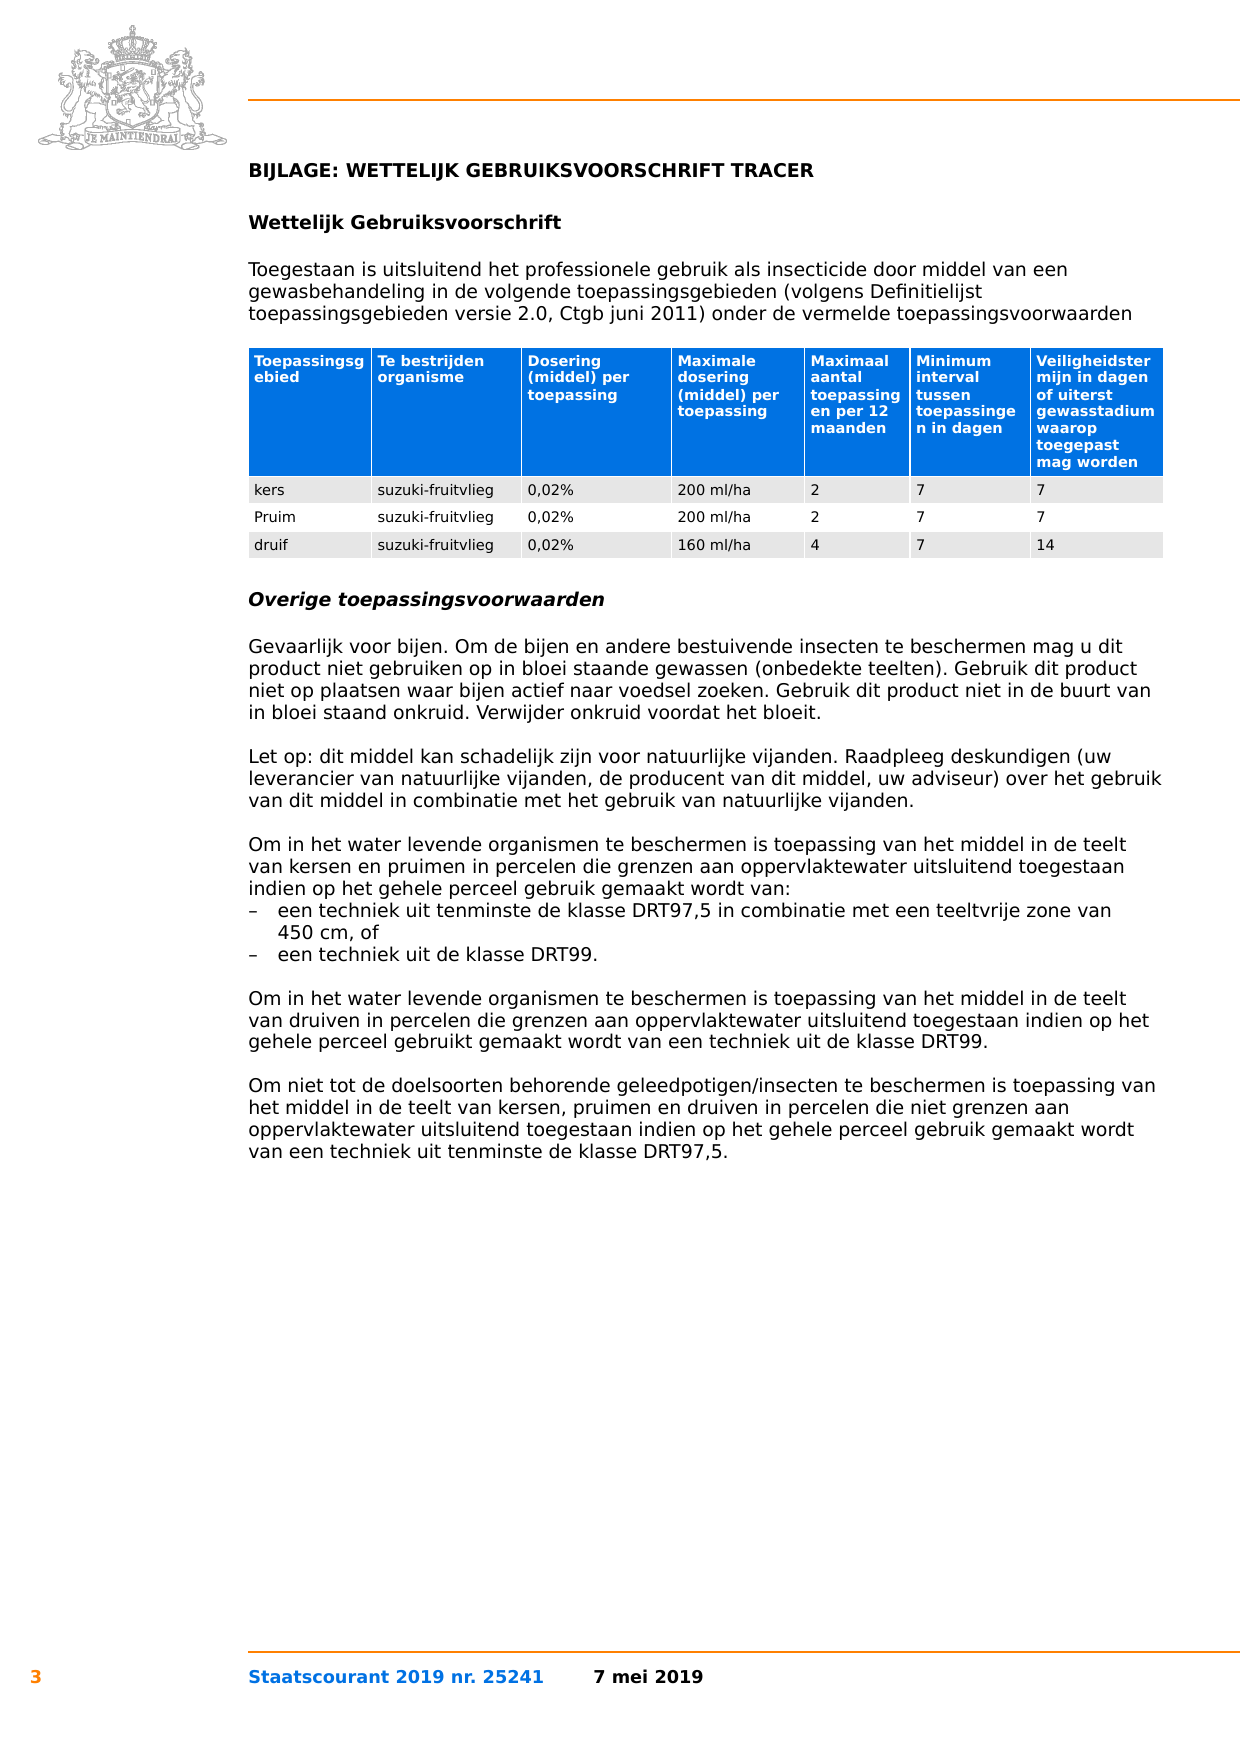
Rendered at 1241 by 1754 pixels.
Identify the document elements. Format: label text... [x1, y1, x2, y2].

table_header Dosering (middel) per toepassing [522, 348, 671, 476]
table_cell 200 ml/ha [672, 477, 804, 503]
table_cell kers [249, 477, 371, 503]
table_cell 0,02% [522, 477, 671, 503]
table_cell 0,02% [522, 532, 671, 558]
table_header Maximale dosering (middel) per toepassing [672, 348, 804, 476]
table_cell 7 [1031, 504, 1163, 531]
table_cell druif [249, 532, 371, 558]
subtitle BIJLAGE: WETTELIJK GEBRUIKSVOORSCHRIFT TRACER [248, 160, 1163, 182]
table_cell 7 [911, 477, 1030, 503]
table_cell 0,02% [522, 504, 671, 531]
table_cell 7 [1031, 477, 1163, 503]
table_cell suzuki-fruitvlieg [372, 477, 521, 503]
table_cell suzuki-fruitvlieg [372, 504, 521, 531]
table_cell 2 [805, 504, 909, 531]
table_cell 7 [911, 504, 1030, 531]
table_header Veiligheidstermijn in dagen of uiterst gewasstadium waarop toegepast mag worden [1031, 348, 1163, 476]
table_header Maximaal aantal toepassingen per 12 maanden [805, 348, 909, 476]
subtitle Overige toepassingsvoorwaarden [248, 589, 1163, 611]
table_cell 200 ml/ha [672, 504, 804, 531]
text Om in het water levende organismen te beschermen is toepassing van het middel in de teelt van druiven in percelen die grenzen aan oppervlaktewater uitsluitend toegestaan indien op het gehele perceel gebruikt gemaakt wordt van een techniek uit de klasse DRT99. [248, 987, 1163, 1053]
table_header Minimum interval tussen toepassingen in dagen [911, 348, 1030, 476]
text – een techniek uit tenminste de klasse DRT97,5 in combinatie met een teeltvrije zone van 450 cm, of [248, 900, 1163, 944]
table_cell 2 [805, 477, 909, 503]
text Om in het water levende organismen te beschermen is toepassing van het middel in de teelt van kersen en pruimen in percelen die grenzen aan oppervlaktewater uitsluitend toegestaan indien op het gehele perceel gebruik gemaakt wordt van: [248, 834, 1163, 900]
table_cell 160 ml/ha [672, 532, 804, 558]
table_header Te bestrijden organisme [372, 348, 521, 476]
table_header Toepassingsgebied [249, 348, 371, 476]
text Gevaarlijk voor bijen. Om de bijen en andere bestuivende insecten te beschermen mag u dit product niet gebruiken op in bloei staande gewassen (onbedekte teelten). Gebruik dit product niet op plaatsen waar bijen actief naar voedsel zoeken. Gebruik dit product niet in de buurt van in bloei staand onkruid. Verwijder onkruid voordat het bloeit. [248, 636, 1163, 724]
text – een techniek uit de klasse DRT99. [248, 944, 1163, 966]
table_cell 14 [1031, 532, 1163, 558]
text Toegestaan is uitsluitend het professionele gebruik als insecticide door middel van een gewasbehandeling in de volgende toepassingsgebieden (volgens Definitielijst toepassingsgebieden versie 2.0, Ctgb juni 2011) onder de vermelde toepassingsvoorwaarden [248, 259, 1163, 325]
subtitle Wettelijk Gebruiksvoorschrift [248, 212, 1163, 234]
table_cell 7 [911, 532, 1030, 558]
picture [38, 25, 227, 150]
table_cell Pruim [249, 504, 371, 531]
table_cell 4 [805, 532, 909, 558]
text Om niet tot de doelsoorten behorende geleedpotigen/insecten te beschermen is toepassing van het middel in de teelt van kersen, pruimen en druiven in percelen die niet grenzen aan oppervlaktewater uitsluitend toegestaan indien op het gehele perceel gebruik gemaakt wordt van een techniek uit tenminste de klasse DRT97,5. [248, 1075, 1163, 1163]
table_cell suzuki-fruitvlieg [372, 532, 521, 558]
text Let op: dit middel kan schadelijk zijn voor natuurlijke vijanden. Raadpleeg deskundigen (uw leverancier van natuurlijke vijanden, de producent van dit middel, uw adviseur) over het gebruik van dit middel in combinatie met het gebruik van natuurlijke vijanden. [248, 746, 1163, 812]
